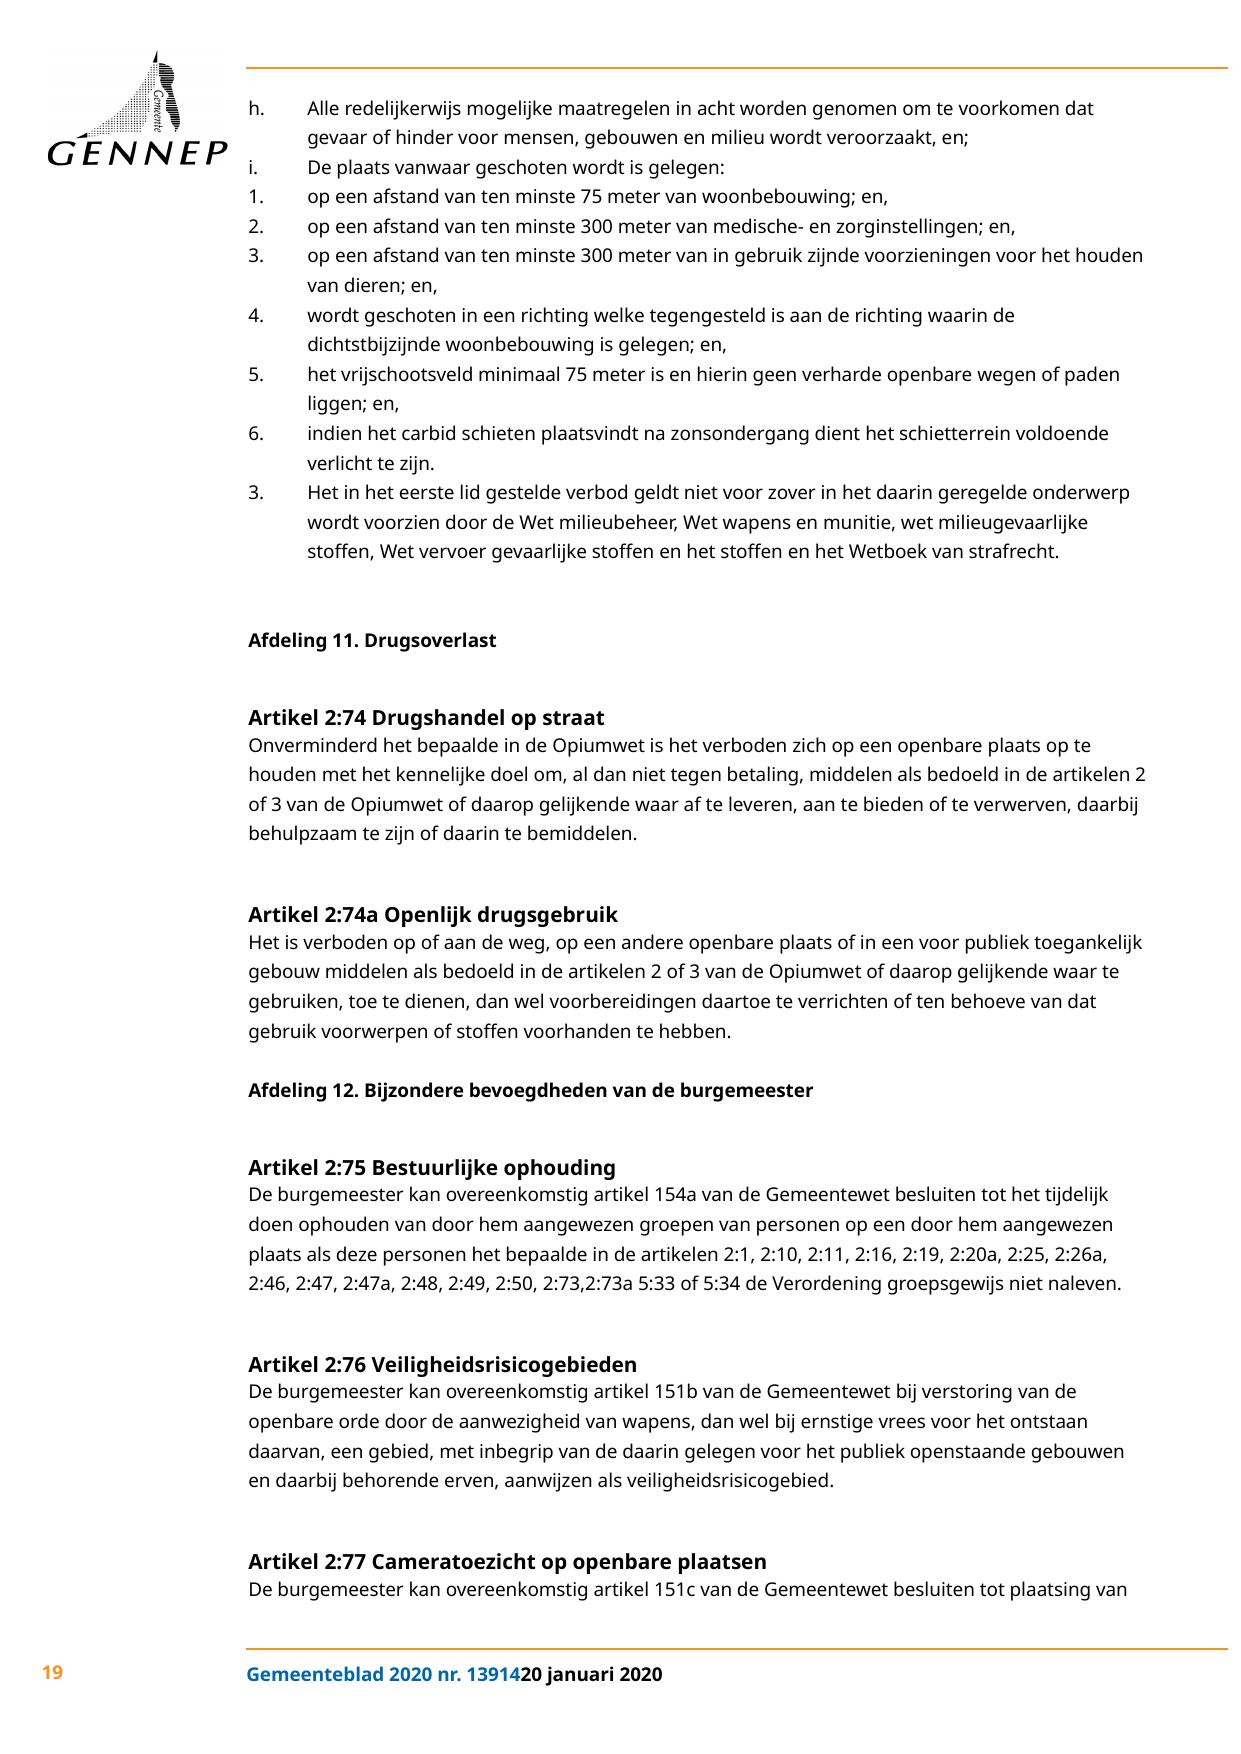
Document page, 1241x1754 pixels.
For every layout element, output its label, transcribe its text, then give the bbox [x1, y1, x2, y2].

list op een afstand van ten minste 300 meter van in gebruik zijnde voorzieningen voor het houden van dieren; en, [248, 243, 1152, 298]
list het vrijschootsveld minimaal 75 meter is en hierin geen verharde openbare wegen of paden liggen; en, [248, 361, 1152, 416]
list Alle redelijkerwijs mogelijke maatregelen in acht worden genomen om te voorkomen dat gevaar of hinder voor mensen, gebouwen en milieu wordt veroorzaakt, en; [248, 95, 1152, 150]
list Het in het eerste lid gestelde verbod geldt niet voor zover in het daarin geregelde onderwerp wordt voorzien door de Wet milieubeheer, Wet wapens en munitie, wet milieugevaarlijke stoffen, Wet vervoer gevaarlijke stoffen en het stoffen en het Wetboek van strafrecht. [248, 479, 1152, 564]
text De burgemeester kan overeenkomstig artikel 154a van de Gemeentewet besluiten tot het tijdelijk doen ophouden van door hem aangewezen groepen van personen op een door hem aangewezen plaats als deze personen het bepaalde in de artikelen 2:1, 2:10, 2:11, 2:16, 2:19, 2:20a, 2:25, 2:26a, 2:46, 2:47, 2:47a, 2:48, 2:49, 2:50, 2:73,2:73a 5:33 of 5:34 de Verordening groepsgewijs niet naleven. [248, 1182, 1152, 1296]
list wordt geschoten in een richting welke tegengesteld is aan de richting waarin de dichtstbijzijnde woonbebouwing is gelegen; en, [248, 302, 1152, 357]
picture [41, 47, 231, 172]
text Onverminderd het bepaalde in de Opiumwet is het verboden zich op een openbare plaats op te houden met het kennelijke doel om, al dan niet tegen betaling, middelen als bedoeld in de artikelen 2 of 3 van de Opiumwet of daarop gelijkende waar af te leveren, aan te bieden of te verwerven, daarbij behulpzaam te zijn of daarin te bemiddelen. [248, 732, 1152, 846]
text Afdeling 11. Drugsoverlast [248, 627, 1152, 653]
text De burgemeester kan overeenkomstig artikel 151b van de Gemeentewet bij verstoring van de openbare orde door de aanwezigheid van wapens, dan wel bij ernstige vrees voor het ontstaan daarvan, een gebied, met inbegrip van de daarin gelegen voor het publiek openstaande gebouwen en daarbij behorende erven, aanwijzen als veiligheidsrisicogebied. [248, 1379, 1152, 1493]
text Artikel 2:74a Openlijk drugsgebruik [248, 901, 1152, 929]
text De burgemeester kan overeenkomstig artikel 151c van de Gemeentewet besluiten tot plaatsing van [248, 1576, 1152, 1602]
text Artikel 2:77 Cameratoezicht op openbare plaatsen [248, 1547, 1152, 1576]
list op een afstand van ten minste 300 meter van medische- en zorginstellingen; en, [248, 213, 1152, 239]
list De plaats vanwaar geschoten wordt is gelegen: [248, 154, 1152, 180]
text Het is verboden op of aan de weg, op een andere openbare plaats of in een voor publiek toegankelijk gebouw middelen als bedoeld in de artikelen 2 of 3 van de Opiumwet of daarop gelijkende waar te gebruiken, toe te dienen, dan wel voorbereidingen daartoe te verrichten of ten behoeve van dat gebruik voorwerpen of stoffen voorhanden te hebben. [248, 929, 1152, 1043]
text Artikel 2:76 Veiligheidsrisicogebieden [248, 1350, 1152, 1379]
list op een afstand van ten minste 75 meter van woonbebouwing; en, [248, 183, 1152, 209]
text Artikel 2:74 Drugshandel op straat [248, 703, 1152, 732]
list indien het carbid schieten plaatsvindt na zonsondergang dient het schietterrein voldoende verlicht te zijn. [248, 420, 1152, 476]
text Afdeling 12. Bijzondere bevoegdheden van de burgemeester [248, 1077, 1152, 1103]
text Artikel 2:75 Bestuurlijke ophouding [248, 1153, 1152, 1182]
